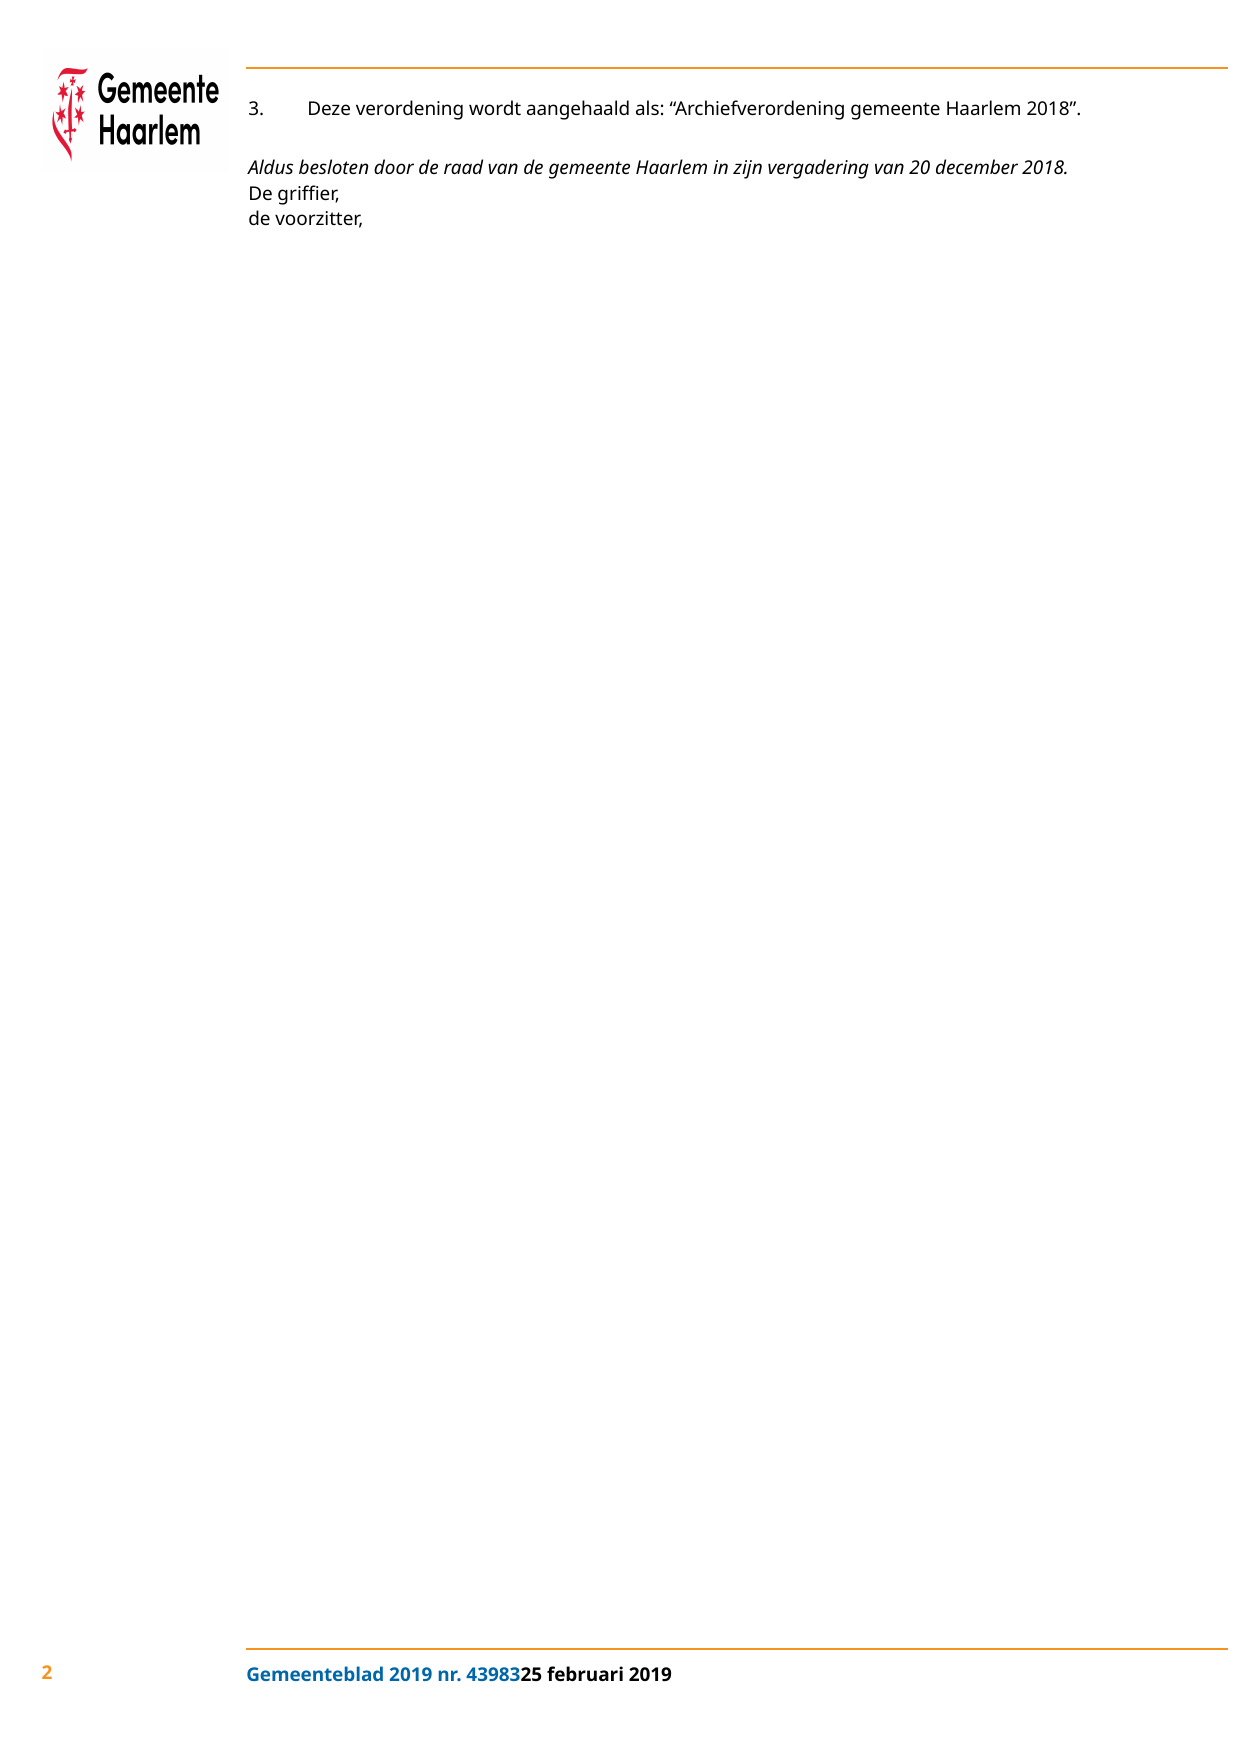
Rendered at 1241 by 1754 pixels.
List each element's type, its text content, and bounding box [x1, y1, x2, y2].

text De griffier, [248, 180, 1152, 205]
text Aldus besloten door de raad van de gemeente Haarlem in zijn vergadering van 20 december 2018.​ [248, 154, 1152, 180]
text de voorzitter, [248, 205, 1152, 231]
picture [41, 47, 231, 172]
list Deze verordening wordt aangehaald als: “Archiefverordening gemeente Haarlem 2018”. [248, 95, 1152, 121]
